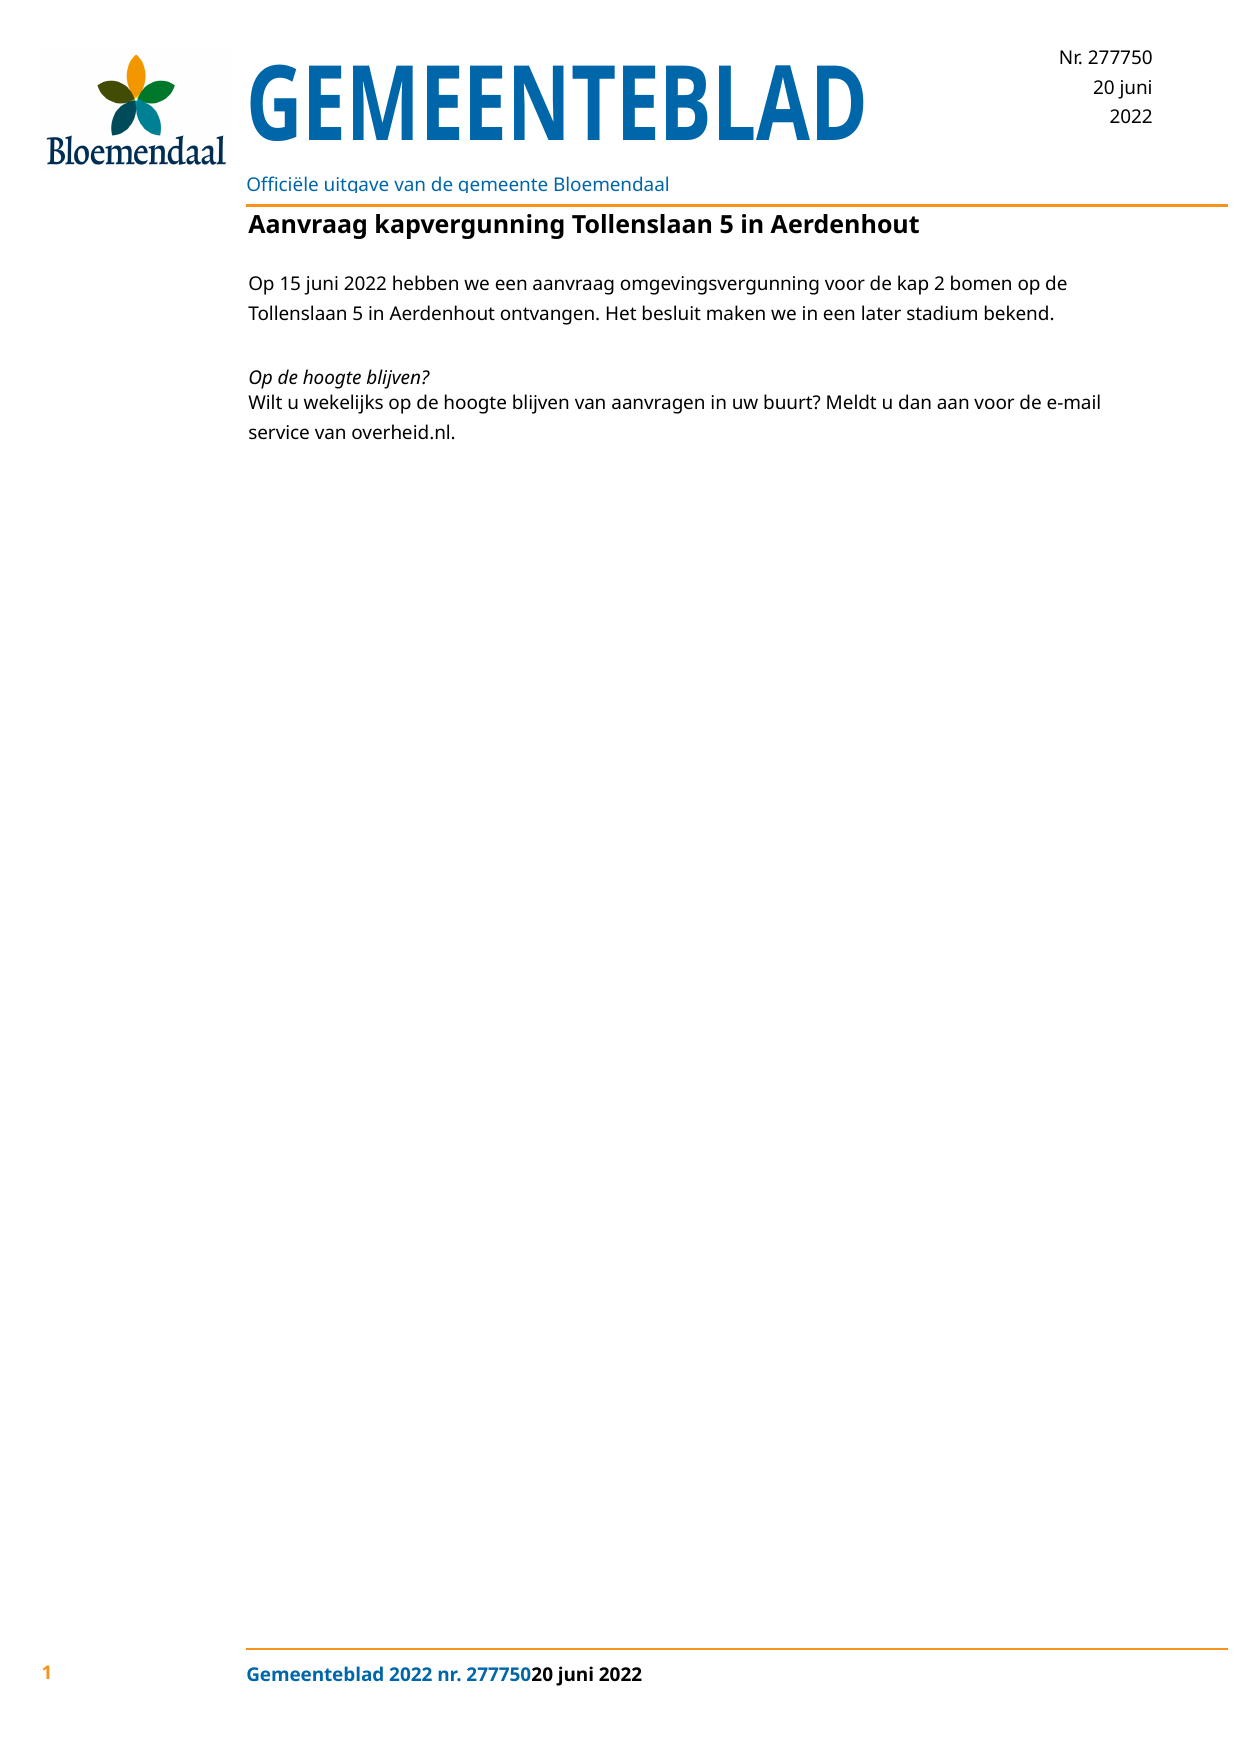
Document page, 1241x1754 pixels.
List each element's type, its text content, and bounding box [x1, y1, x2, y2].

text Op de hoogte blijven? [248, 364, 1152, 389]
text Aanvraag kapvergunning Tollenslaan 5 in Aerdenhout [248, 207, 1152, 241]
text Op 15 juni 2022 hebben we een aanvraag omgevingsvergunning voor de kap 2 bomen op de Tollenslaan 5 in Aerdenhout ontvangen. Het besluit maken we in een later stadium bekend. [248, 270, 1152, 326]
picture [41, 47, 231, 172]
text Wilt u wekelijks op de hoogte blijven van aanvragen in uw buurt? Meldt u dan aan voor de e-mail service van overheid.nl. [248, 389, 1152, 445]
